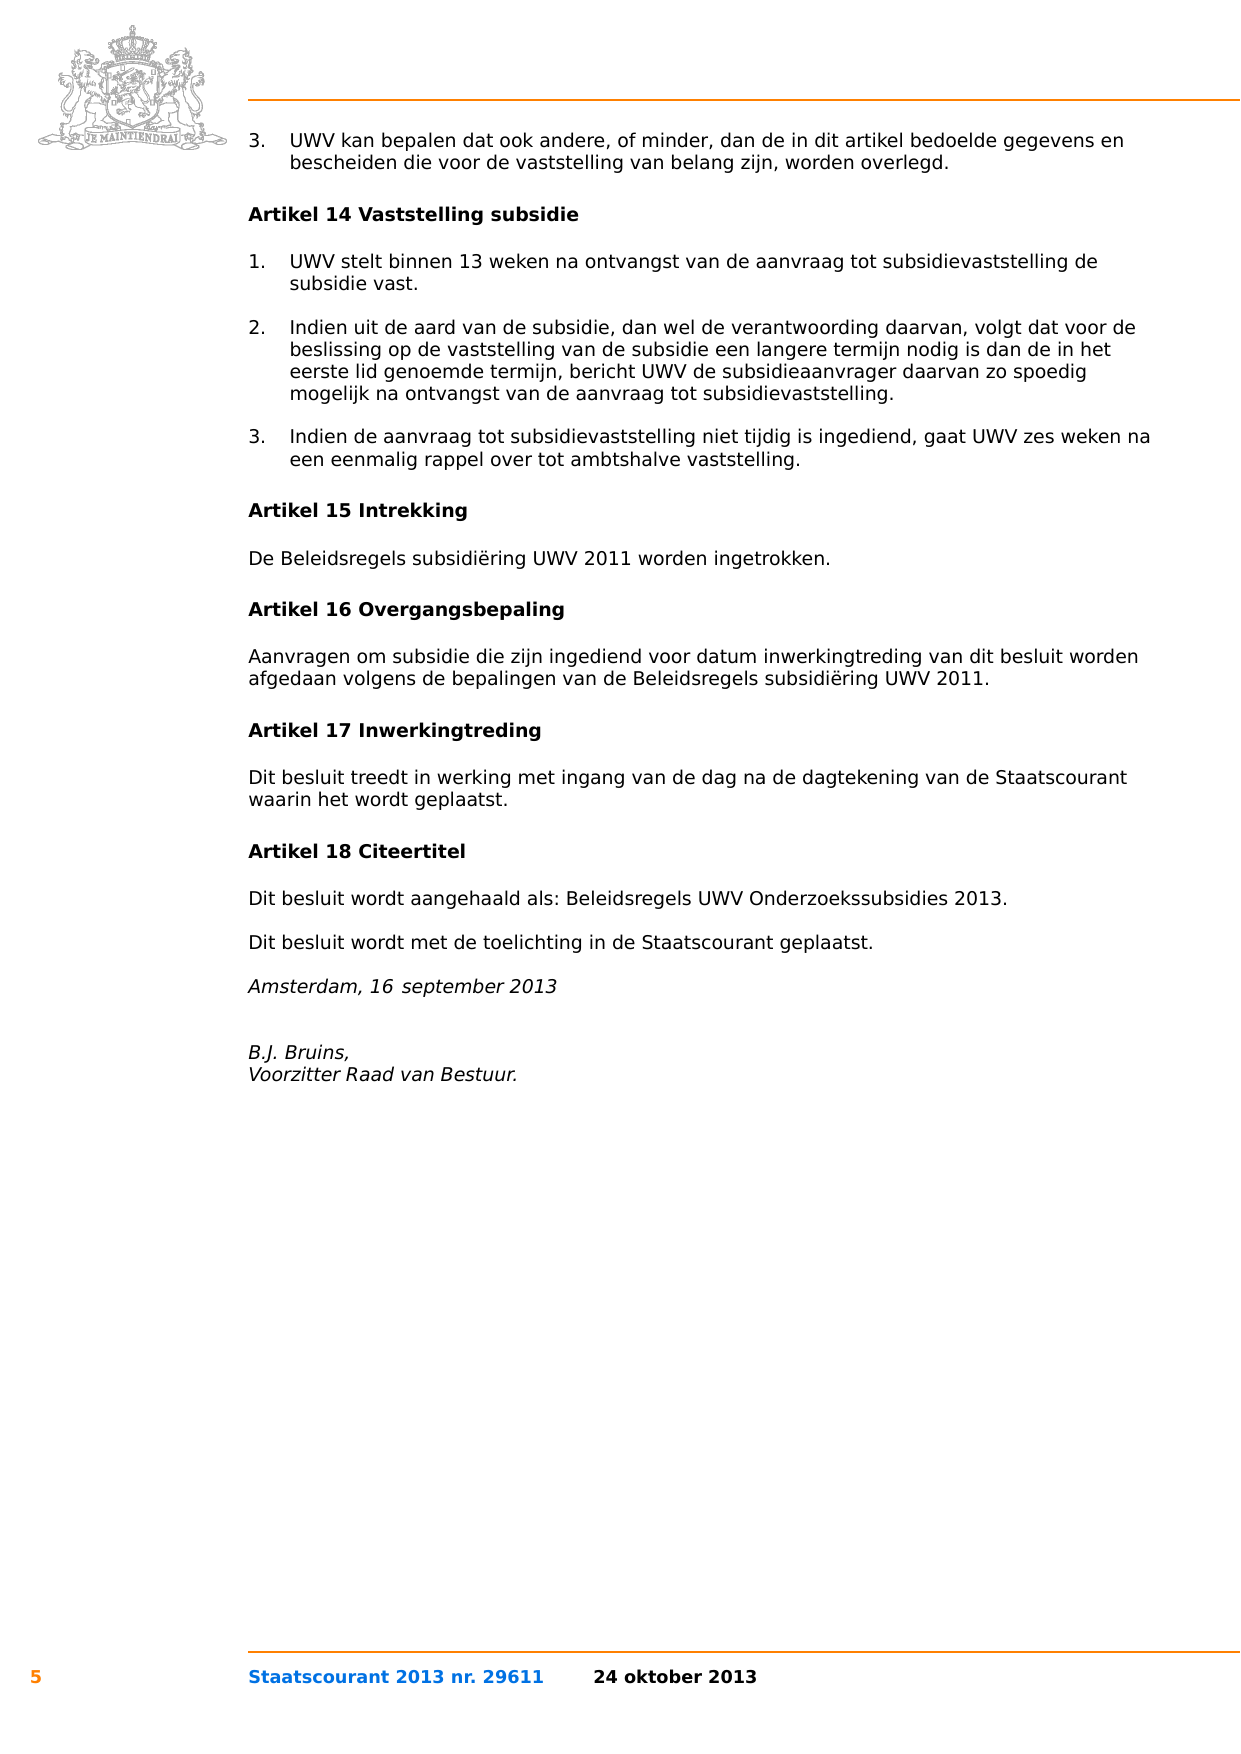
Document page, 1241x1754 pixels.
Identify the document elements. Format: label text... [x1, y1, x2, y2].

text B.J. Bruins, Voorzitter Raad van Bestuur. [248, 1020, 1163, 1086]
text 3. Indien de aanvraag tot subsidievaststelling niet tijdig is ingediend, gaat UWV zes weken na een eenmalig rappel over tot ambtshalve vaststelling. [248, 426, 1163, 470]
text 3. UWV kan bepalen dat ook andere, of minder, dan de in dit artikel bedoelde gegevens en bescheiden die voor de vaststelling van belang zijn, worden overlegd. [248, 130, 1163, 174]
text Amsterdam, 16 september 2013 [248, 976, 1163, 998]
subtitle Artikel 17 Inwerkingtreding [248, 720, 1163, 742]
text 1. UWV stelt binnen 13 weken na ontvangst van de aanvraag tot subsidievaststelling de subsidie vast. [248, 251, 1163, 295]
text Dit besluit wordt aangehaald als: Beleidsregels UWV Onderzoekssubsidies 2013. [248, 888, 1163, 910]
text Dit besluit wordt met de toelichting in de Staatscourant geplaatst. [248, 932, 1163, 954]
text Dit besluit treedt in werking met ingang van de dag na de dagtekening van de Staatscourant waarin het wordt geplaatst. [248, 767, 1163, 811]
text Aanvragen om subsidie die zijn ingediend voor datum inwerkingtreding van dit besluit worden afgedaan volgens de bepalingen van de Beleidsregels subsidiëring UWV 2011. [248, 646, 1163, 690]
subtitle Artikel 15 Intrekking [248, 500, 1163, 522]
subtitle Artikel 18 Citeertitel [248, 841, 1163, 863]
picture [38, 25, 227, 150]
subtitle Artikel 14 Vaststelling subsidie [248, 204, 1163, 226]
subtitle Artikel 16 Overgangsbepaling [248, 599, 1163, 621]
text 2. Indien uit de aard van de subsidie, dan wel de verantwoording daarvan, volgt dat voor de beslissing op de vaststelling van de subsidie een langere termijn nodig is dan de in het eerste lid genoemde termijn, bericht UWV de subsidieaanvrager daarvan zo spoedig mogelijk na ontvangst van de aanvraag tot subsidievaststelling. [248, 317, 1163, 404]
text De Beleidsregels subsidiëring UWV 2011 worden ingetrokken. [248, 547, 1163, 569]
